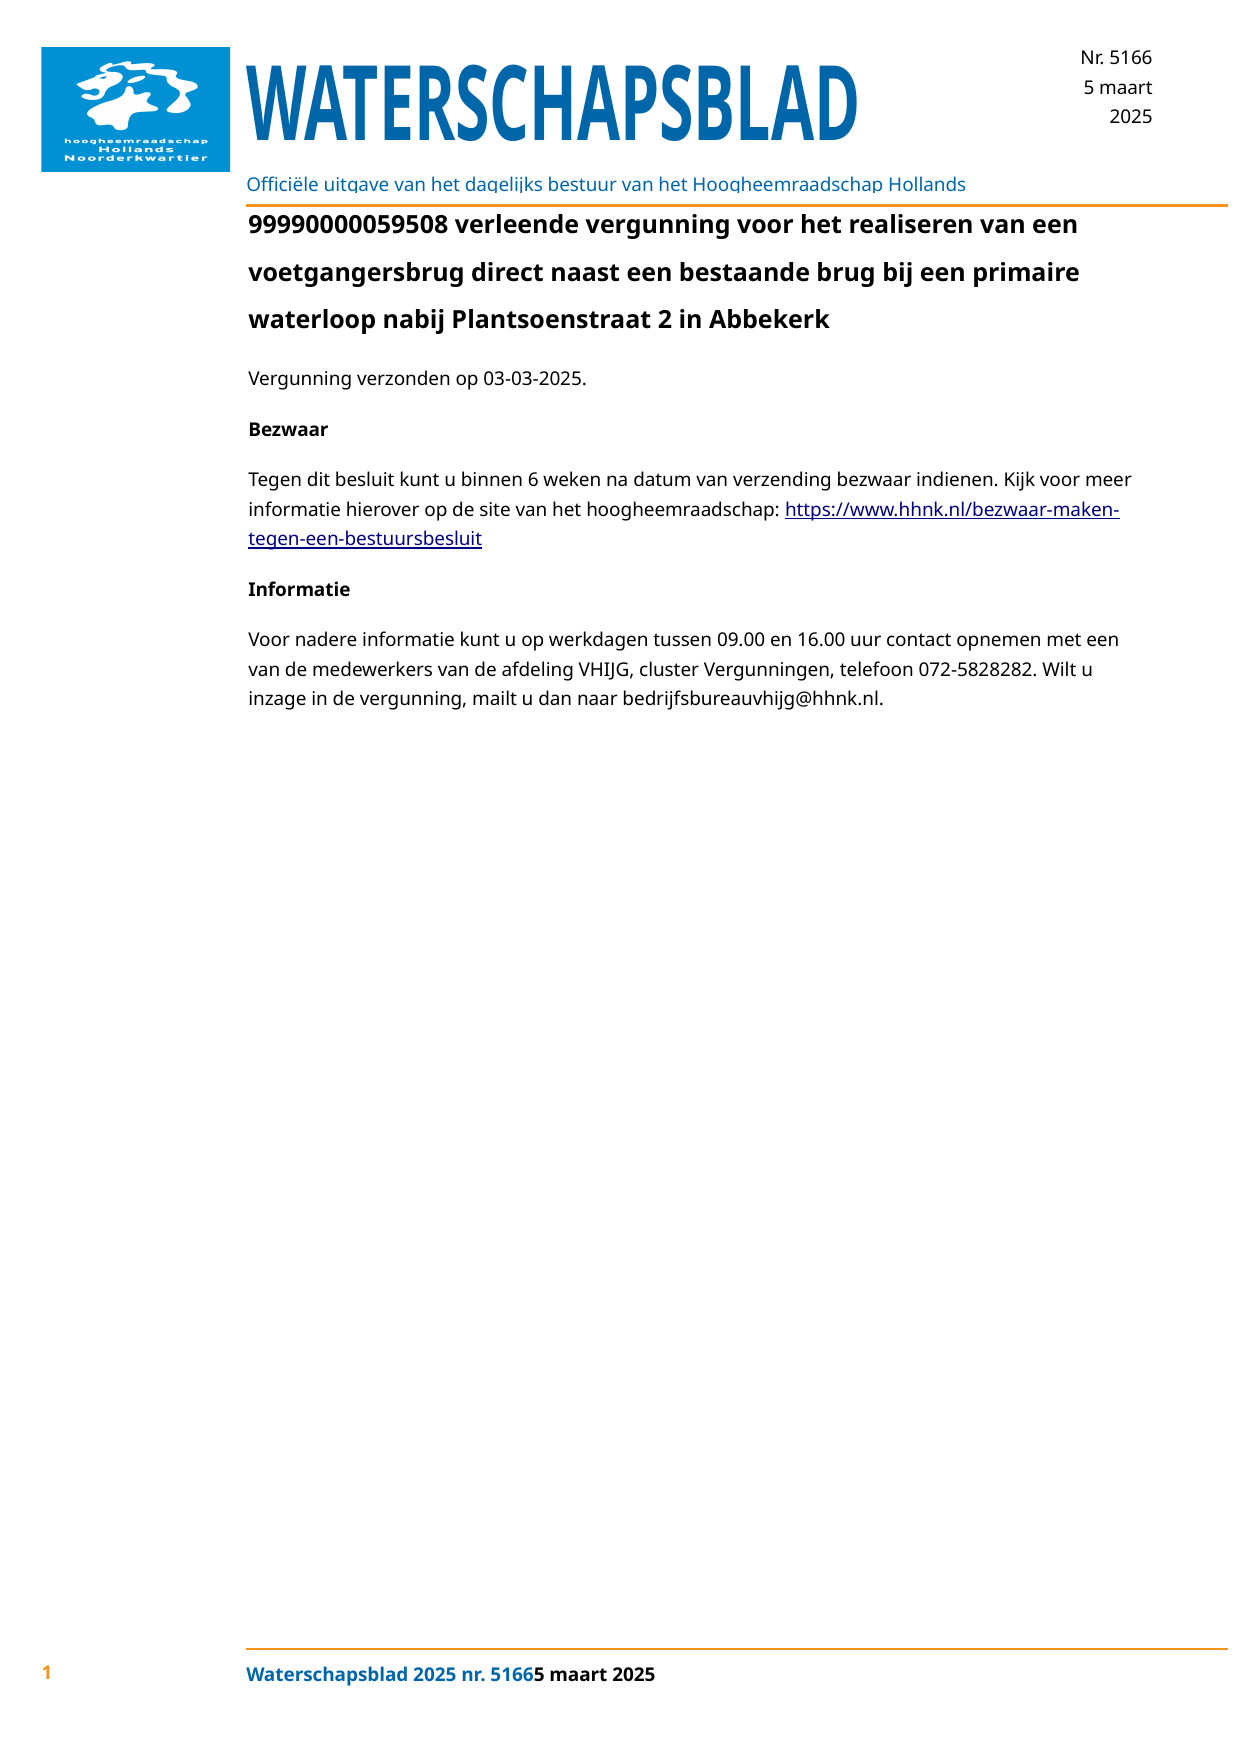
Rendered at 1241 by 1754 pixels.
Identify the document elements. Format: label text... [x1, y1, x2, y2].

picture [78, 64, 122, 99]
text Informatie [248, 576, 1152, 602]
picture [88, 87, 157, 130]
text Voor nadere informatie kunt u op werkdagen tussen 09.00 en 16.00 uur contact opnemen met een van de medewerkers van de afdeling VHIJG, cluster Vergunningen, telefoon 072-5828282. Wilt u inzage in de vergunning, mailt u dan naar bedrijfsbureauvhijg@hhnk.nl. [248, 626, 1152, 711]
picture [118, 62, 197, 112]
text Vergunning verzonden op 03-03-2025. [248, 366, 1152, 391]
text 99990000059508 verleende vergunning voor het realiseren van een voetgangersbrug direct naast een bestaande brug bij een primaire waterloop nabij Plantsoenstraat 2 in Abbekerk [248, 207, 1152, 336]
text Bezwaar [248, 416, 1152, 442]
picture [129, 76, 144, 82]
text Tegen dit besluit kunt u binnen 6 weken na datum van verzending bezwaar indienen. Kijk voor meer informatie hierover op de site van het hoogheemraadschap: https://www.hhnk.nl/bezwaar-maken-tegen-een-bestuursbesluit [248, 466, 1152, 551]
